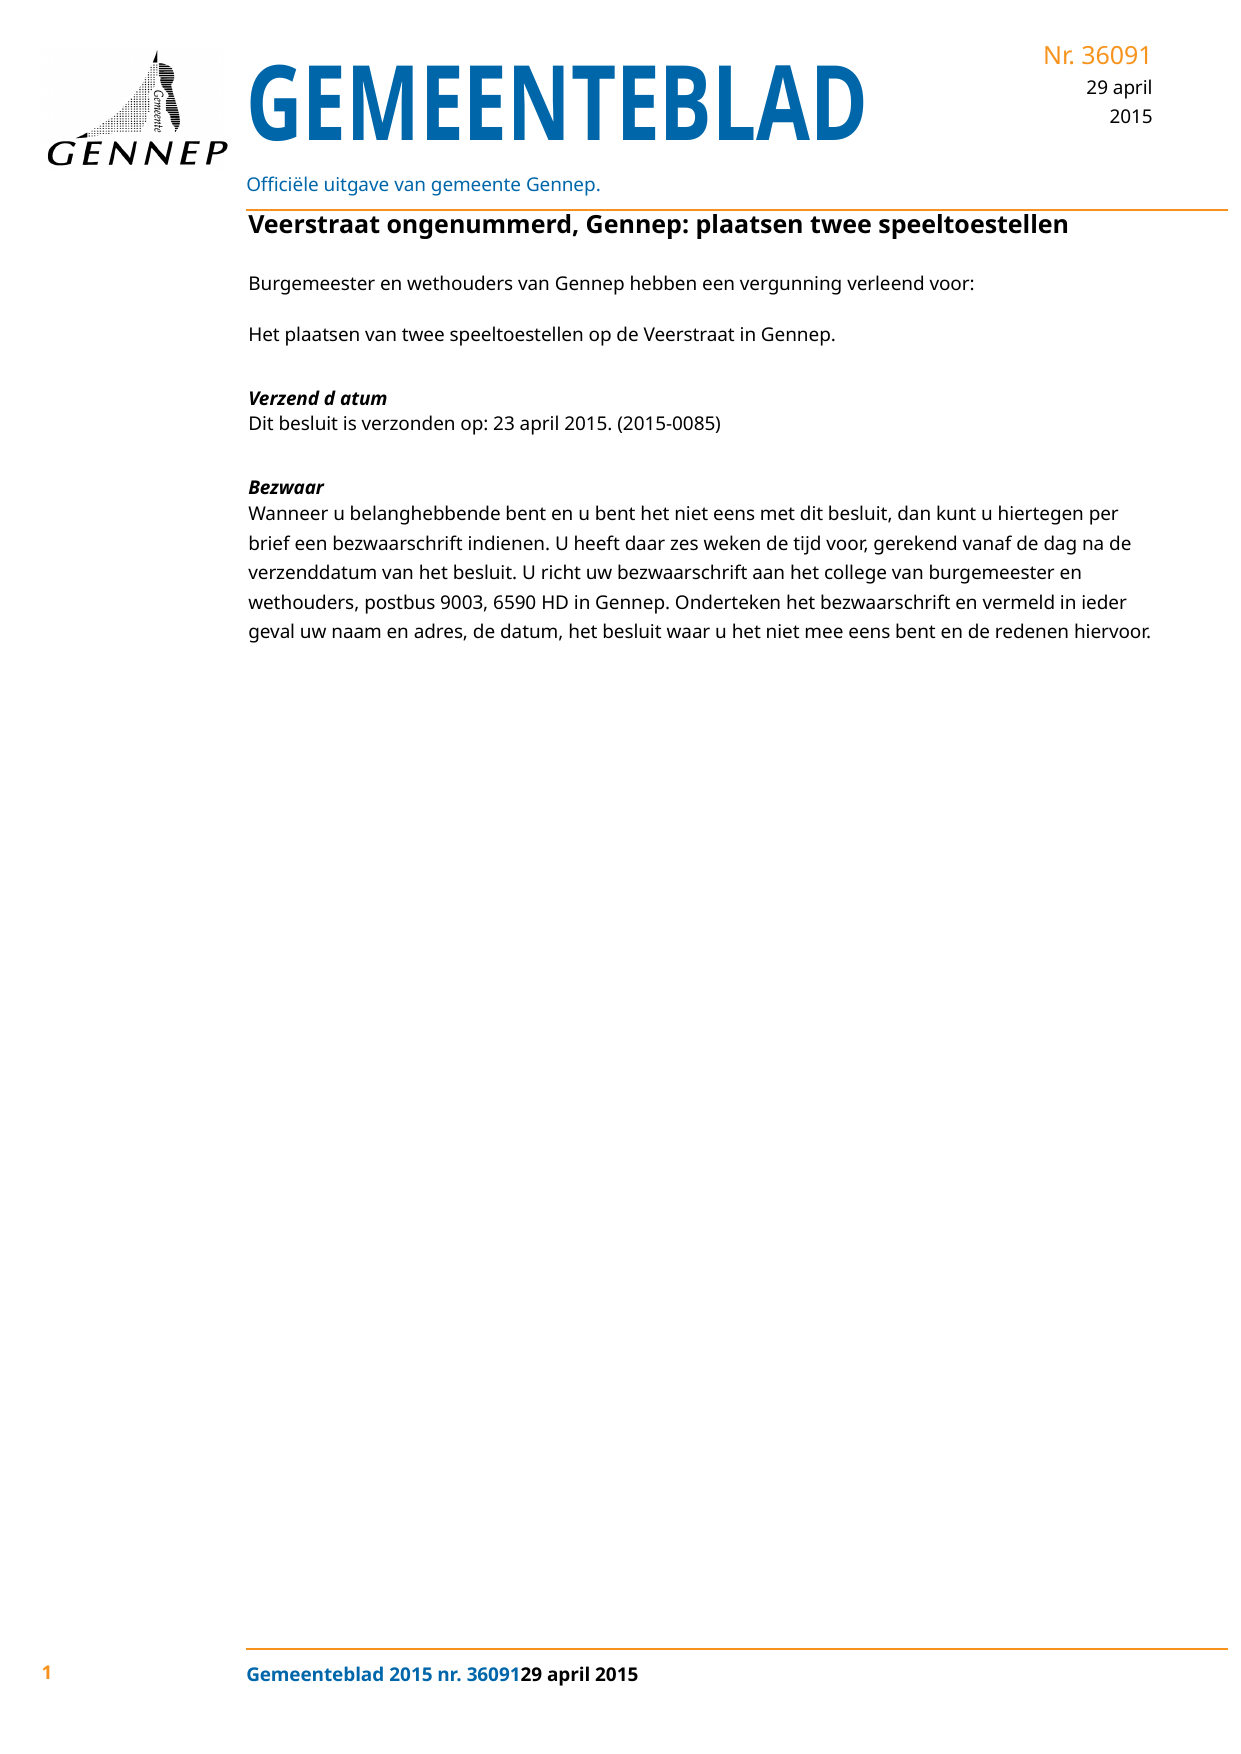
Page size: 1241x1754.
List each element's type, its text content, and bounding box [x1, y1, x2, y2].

text Dit besluit is verzonden op: 23 april 2015. (2015-0085) [248, 410, 1152, 436]
text Het plaatsen van twee speeltoestellen op de Veerstraat in Gennep. [248, 321, 1152, 346]
text Wanneer u belanghebbende bent en u bent het niet eens met dit besluit, dan kunt u hiertegen per brief een bezwaarschrift indienen. U heeft daar zes weken de tijd voor, gerekend vanaf de dag na de verzenddatum van het besluit. U richt uw bezwaarschrift aan het college van burgemeester en wethouders, postbus 9003, 6590 HD in Gennep. Onderteken het bezwaarschrift en vermeld in ieder geval uw naam en adres, de datum, het besluit waar u het niet mee eens bent en de redenen hiervoor. [248, 500, 1152, 644]
text Bezwaar [248, 474, 1152, 500]
text Verzend d atum [248, 385, 1152, 410]
picture [41, 47, 231, 172]
text Burgemeester en wethouders van Gennep hebben een vergunning verleend voor: [248, 270, 1152, 296]
text Veerstraat ongenummerd, Gennep: plaatsen twee speeltoestellen [248, 211, 1152, 241]
